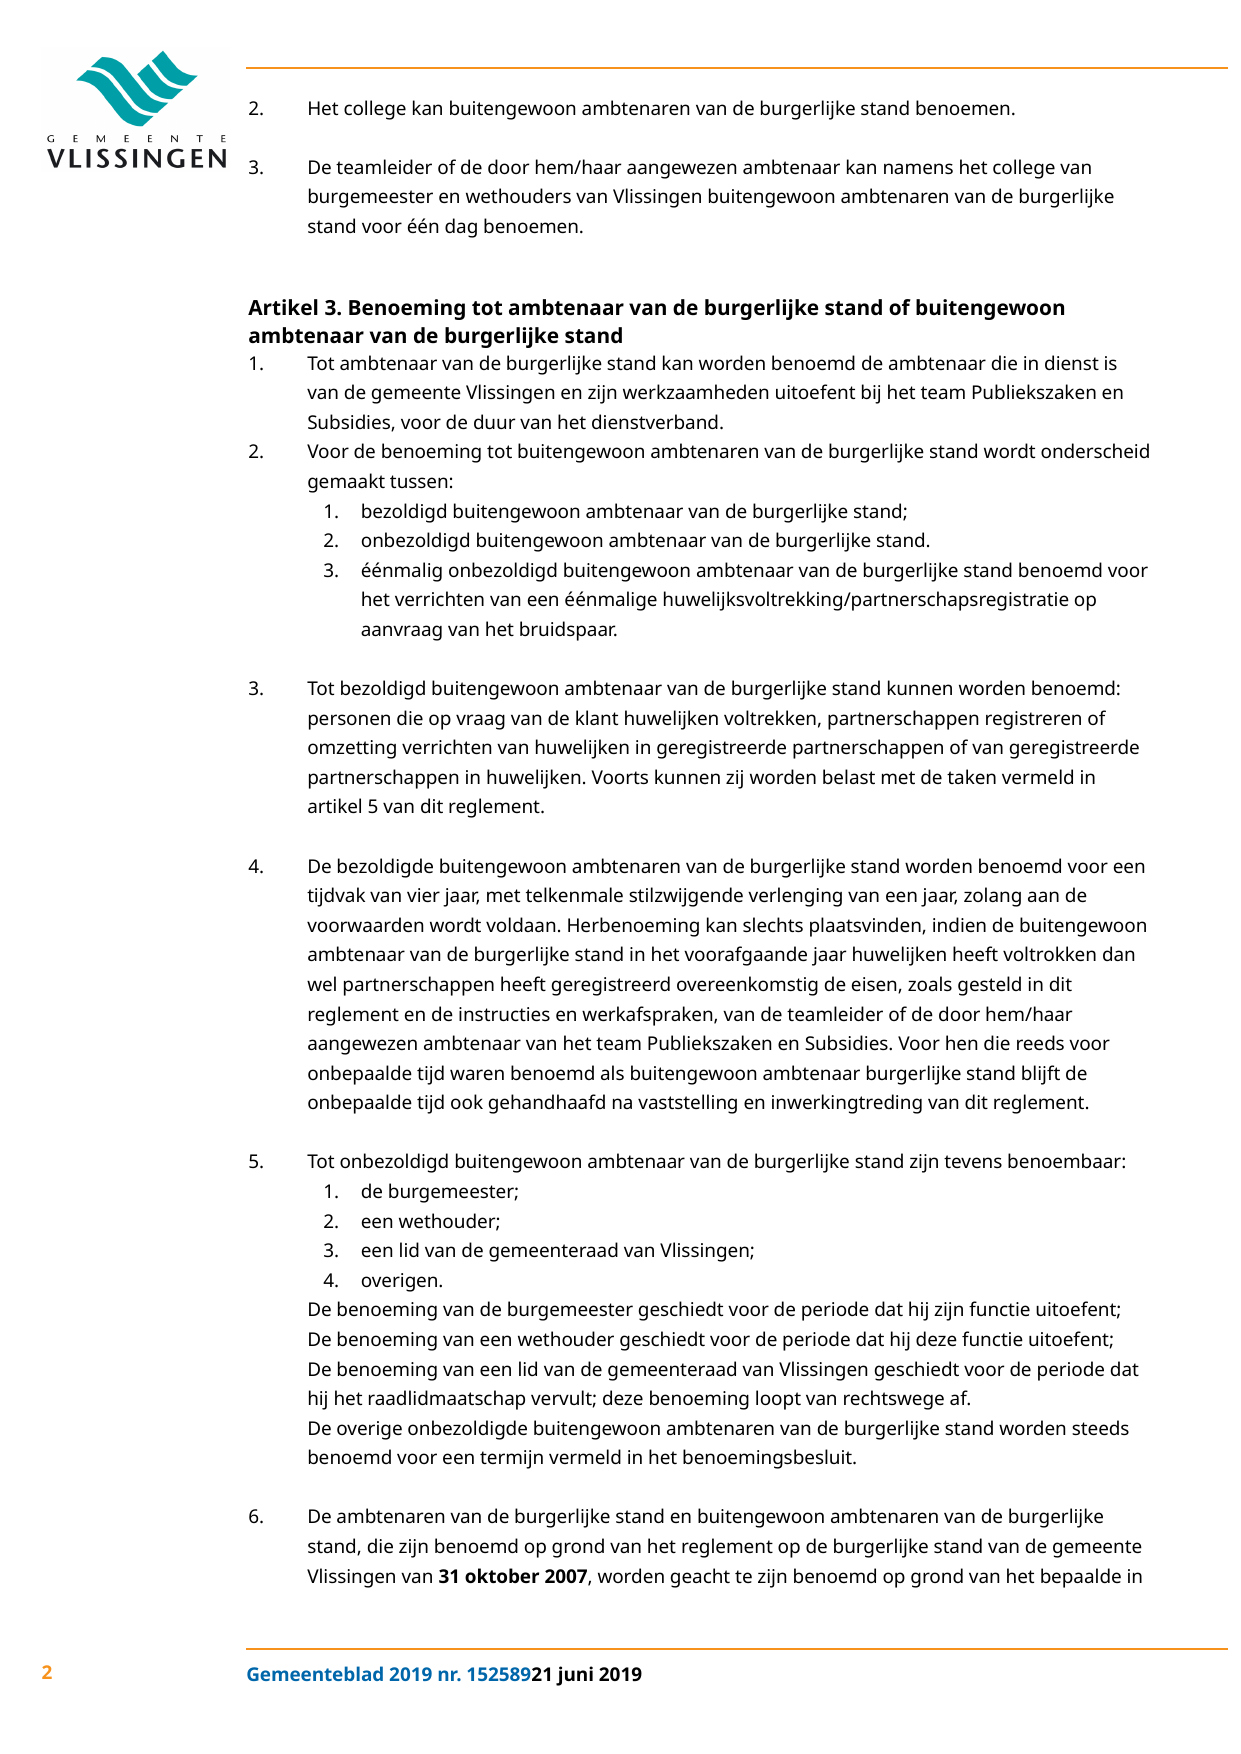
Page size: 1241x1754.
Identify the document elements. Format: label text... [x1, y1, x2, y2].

list De benoeming van de burgemeester geschiedt voor de periode dat hij zijn functie uitoefent; [248, 1297, 1152, 1322]
list Voor de benoeming tot buitengewoon ambtenaren van de burgerlijke stand wordt onderscheid gemaakt tussen: [248, 439, 1152, 494]
list een lid van de gemeenteraad van Vlissingen; [323, 1237, 1152, 1263]
list éénmalig onbezoldigd buitengewoon ambtenaar van de burgerlijke stand benoemd voor het verrichten van een éénmalige huwelijksvoltrekking/partnerschapsregistratie op aanvraag van het bruidspaar. [323, 557, 1152, 642]
list overigen. [323, 1267, 1152, 1293]
list De bezoldigde buitengewoon ambtenaren van de burgerlijke stand worden benoemd voor een tijdvak van vier jaar, met telkenmale stilzwijgende verlenging van een jaar, zolang aan de voorwaarden wordt voldaan. Herbenoeming kan slechts plaatsvinden, indien de buitengewoon ambtenaar van de burgerlijke stand in het voorafgaande jaar huwelijken heeft voltrokken dan wel partnerschappen heeft geregistreerd overeenkomstig de eisen, zoals gesteld in dit reglement en de instructies en werkafspraken, van de teamleider of de door hem/haar aangewezen ambtenaar van het team Publiekszaken en Subsidies. Voor hen die reeds voor onbepaalde tijd waren benoemd als buitengewoon ambtenaar burgerlijke stand blijft de onbepaalde tijd ook gehandhaafd na vaststelling en inwerkingtreding van dit reglement. [248, 853, 1152, 1115]
list De ambtenaren van de burgerlijke stand en buitengewoon ambtenaren van de burgerlijke stand, die zijn benoemd op grond van het reglement op de burgerlijke stand van de gemeente Vlissingen van 31 oktober 2007, worden geacht te zijn benoemd op grond van het bepaalde in [248, 1504, 1152, 1589]
list Het college kan buitengewoon ambtenaren van de burgerlijke stand benoemen. [248, 95, 1152, 121]
list Tot ambtenaar van de burgerlijke stand kan worden benoemd de ambtenaar die in dienst is van de gemeente Vlissingen en zijn werkzaamheden uitoefent bij het team Publiekszaken en Subsidies, voor de duur van het dienstverband. [248, 350, 1152, 435]
list Tot bezoldigd buitengewoon ambtenaar van de burgerlijke stand kunnen worden benoemd: personen die op vraag van de klant huwelijken voltrekken, partnerschappen registreren of omzetting verrichten van huwelijken in geregistreerde partnerschappen of van geregistreerde partnerschappen in huwelijken. Voorts kunnen zij worden belast met de taken vermeld in artikel 5 van dit reglement. [248, 675, 1152, 819]
list bezoldigd buitengewoon ambtenaar van de burgerlijke stand; [323, 498, 1152, 524]
list De benoeming van een wethouder geschiedt voor de periode dat hij deze functie uitoefent; [248, 1326, 1152, 1352]
list De benoeming van een lid van de gemeenteraad van Vlissingen geschiedt voor de periode dat hij het raadlidmaatschap vervult; deze benoeming loopt van rechtswege af. [248, 1356, 1152, 1411]
list De teamleider of de door hem/haar aangewezen ambtenaar kan namens het college van burgemeester en wethouders van Vlissingen buitengewoon ambtenaren van de burgerlijke stand voor één dag benoemen. [248, 154, 1152, 239]
list een wethouder; [323, 1208, 1152, 1234]
picture [41, 47, 231, 172]
list Tot onbezoldigd buitengewoon ambtenaar van de burgerlijke stand zijn tevens benoembaar: [248, 1149, 1152, 1174]
list De overige onbezoldigde buitengewoon ambtenaren van de burgerlijke stand worden steeds benoemd voor een termijn vermeld in het benoemingsbesluit. [248, 1415, 1152, 1470]
list onbezoldigd buitengewoon ambtenaar van de burgerlijke stand. [323, 527, 1152, 553]
text Artikel 3. Benoeming tot ambtenaar van de burgerlijke stand of buitengewoon ambtenaar van de burgerlijke stand [248, 293, 1152, 350]
list de burgemeester; [323, 1178, 1152, 1204]
